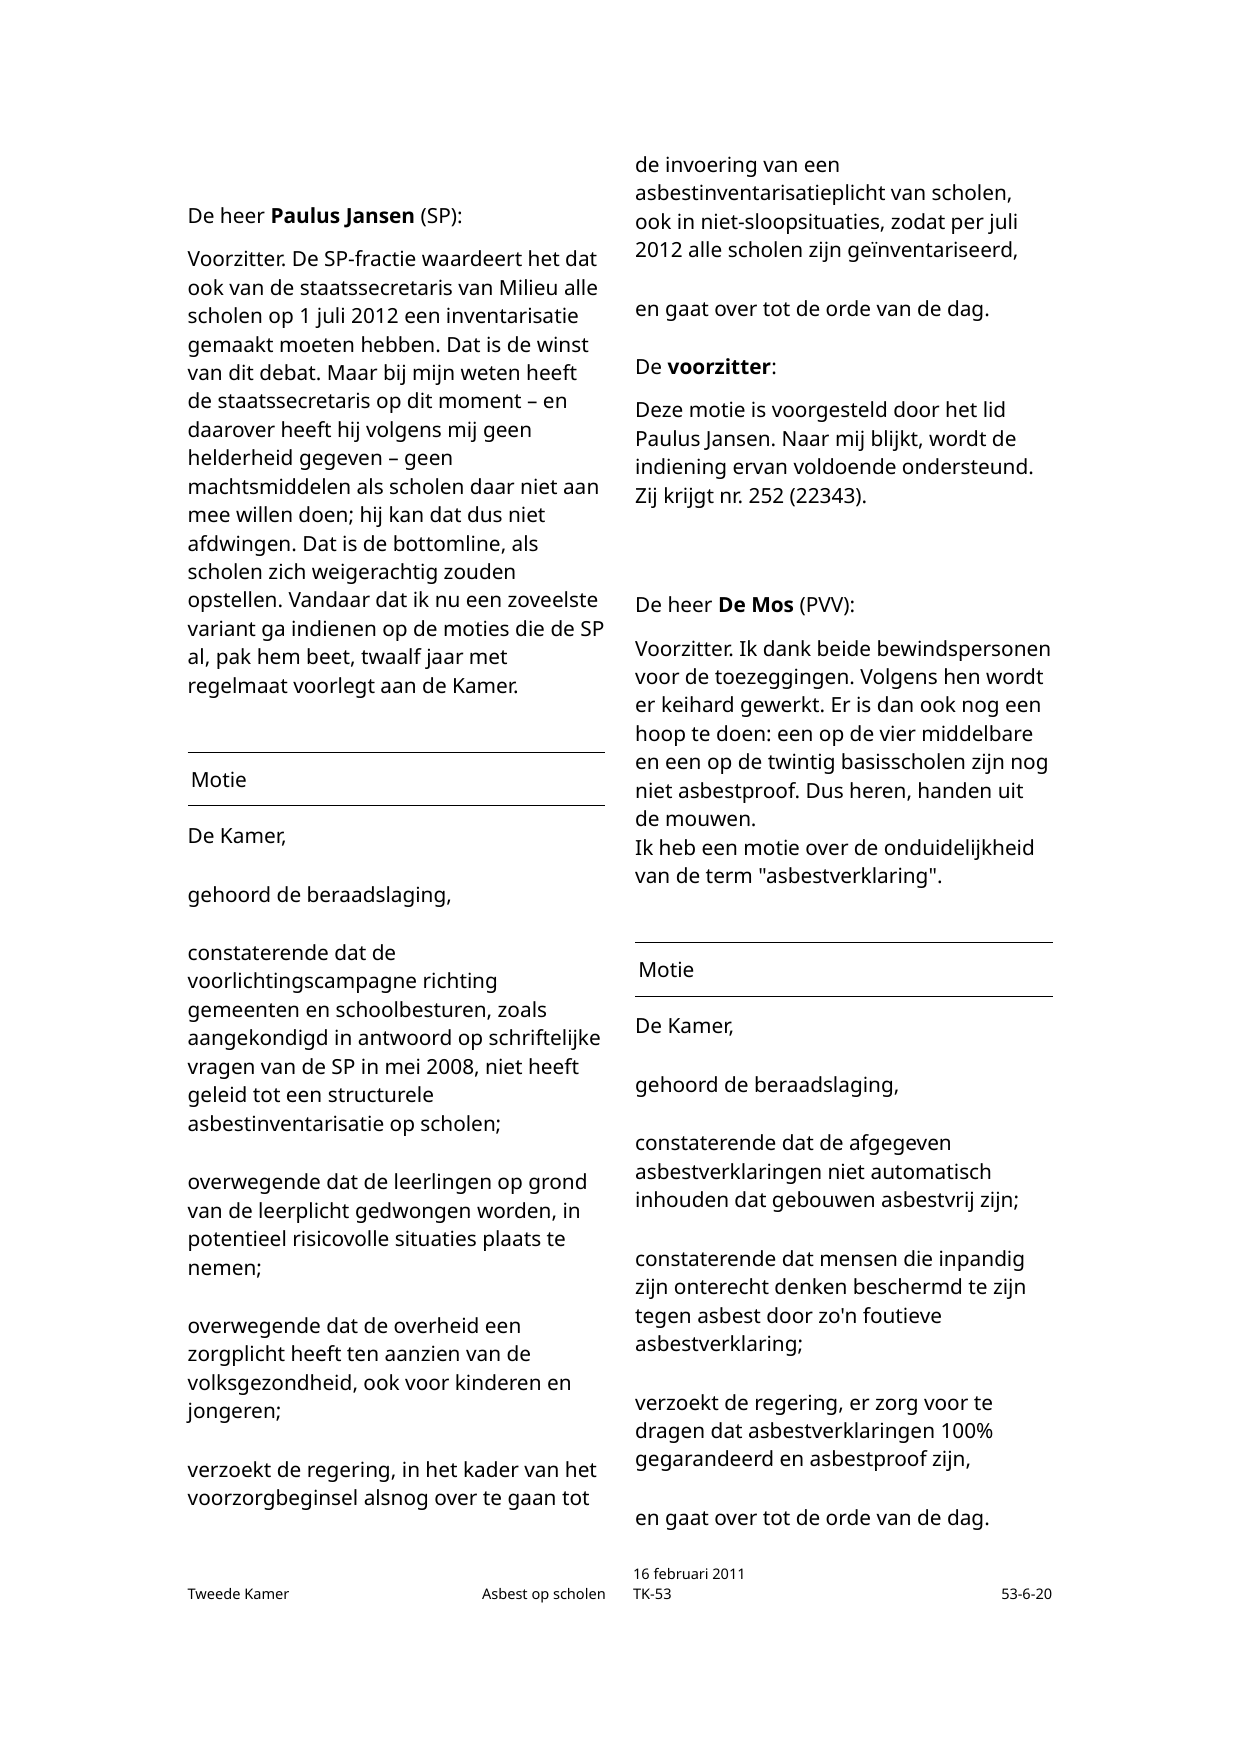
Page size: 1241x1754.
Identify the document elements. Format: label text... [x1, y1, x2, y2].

text Deze motie is voorgesteld door het lid Paulus Jansen. Naar mij blijkt, wordt de indiening ervan voldoende ondersteund. [635, 396, 1053, 481]
text constaterende dat de voorlichtingscampagne richting gemeenten en schoolbesturen, zoals aangekondigd in antwoord op schriftelijke vragen van de SP in mei 2008, niet heeft geleid tot een structurele asbestinventarisatie op scholen; [187, 938, 605, 1137]
text verzoekt de regering, in het kader van het voorzorgbeginsel alsnog over te gaan tot [187, 1455, 605, 1512]
text gehoord de beraadslaging, [635, 1070, 1053, 1098]
text De voorzitter: [635, 352, 1053, 381]
text De Kamer, [635, 1012, 1053, 1040]
text de invoering van een asbestinventarisatieplicht van scholen, ook in niet-sloopsituaties, zodat per juli 2012 alle scholen zijn geïnventariseerd, [635, 150, 1053, 264]
text constaterende dat mensen die inpandig zijn onterecht denken beschermd te zijn tegen asbest door zo'n foutieve asbestverklaring; [635, 1244, 1053, 1358]
text De heer De Mos (PVV): [635, 590, 1053, 619]
text De heer Paulus Jansen (SP): [187, 201, 605, 229]
text overwegende dat de leerlingen op grond van de leerplicht gedwongen worden, in potentieel risicovolle situaties plaats te nemen; [187, 1167, 605, 1281]
subtitle Motie [635, 943, 1053, 996]
text constaterende dat de afgegeven asbestverklaringen niet automatisch inhouden dat gebouwen asbestvrij zijn; [635, 1128, 1053, 1214]
text Voorzitter. Ik dank beide bewindspersonen voor de toezeggingen. Volgens hen wordt er keihard gewerkt. Er is dan ook nog een hoop te doen: een op de vier middelbare en een op de twintig basisscholen zijn nog niet asbestproof. Dus heren, handen uit de mouwen. [635, 634, 1053, 833]
text gehoord de beraadslaging, [187, 880, 605, 908]
text  [635, 539, 1053, 568]
subtitle Motie [187, 753, 605, 806]
text en gaat over tot de orde van de dag. [635, 1503, 1053, 1531]
text  [187, 150, 605, 178]
text en gaat over tot de orde van de dag. [635, 294, 1053, 322]
text Ik heb een motie over de onduidelijkheid van de term "asbestverklaring". [635, 833, 1053, 890]
text verzoekt de regering, er zorg voor te dragen dat asbestverklaringen 100% gegarandeerd en asbestproof zijn, [635, 1388, 1053, 1473]
text overwegende dat de overheid een zorgplicht heeft ten aanzien van de volksgezondheid, ook voor kinderen en jongeren; [187, 1311, 605, 1425]
text Voorzitter. De SP-fractie waardeert het dat ook van de staatssecretaris van Milieu alle scholen op 1 juli 2012 een inventarisatie gemaakt moeten hebben. Dat is de winst van dit debat. Maar bij mijn weten heeft de staatssecretaris op dit moment – en daarover heeft hij volgens mij geen helderheid gegeven – geen machtsmiddelen als scholen daar niet aan mee willen doen; hij kan dat dus niet afdwingen. Dat is de bottomline, als scholen zich weigerachtig zouden opstellen. Vandaar dat ik nu een zoveelste variant ga indienen op de moties die de SP al, pak hem beet, twaalf jaar met regelmaat voorlegt aan de Kamer. [187, 244, 605, 699]
text De Kamer, [187, 821, 605, 850]
text Zij krijgt nr. 252 (22343). [635, 481, 1053, 509]
